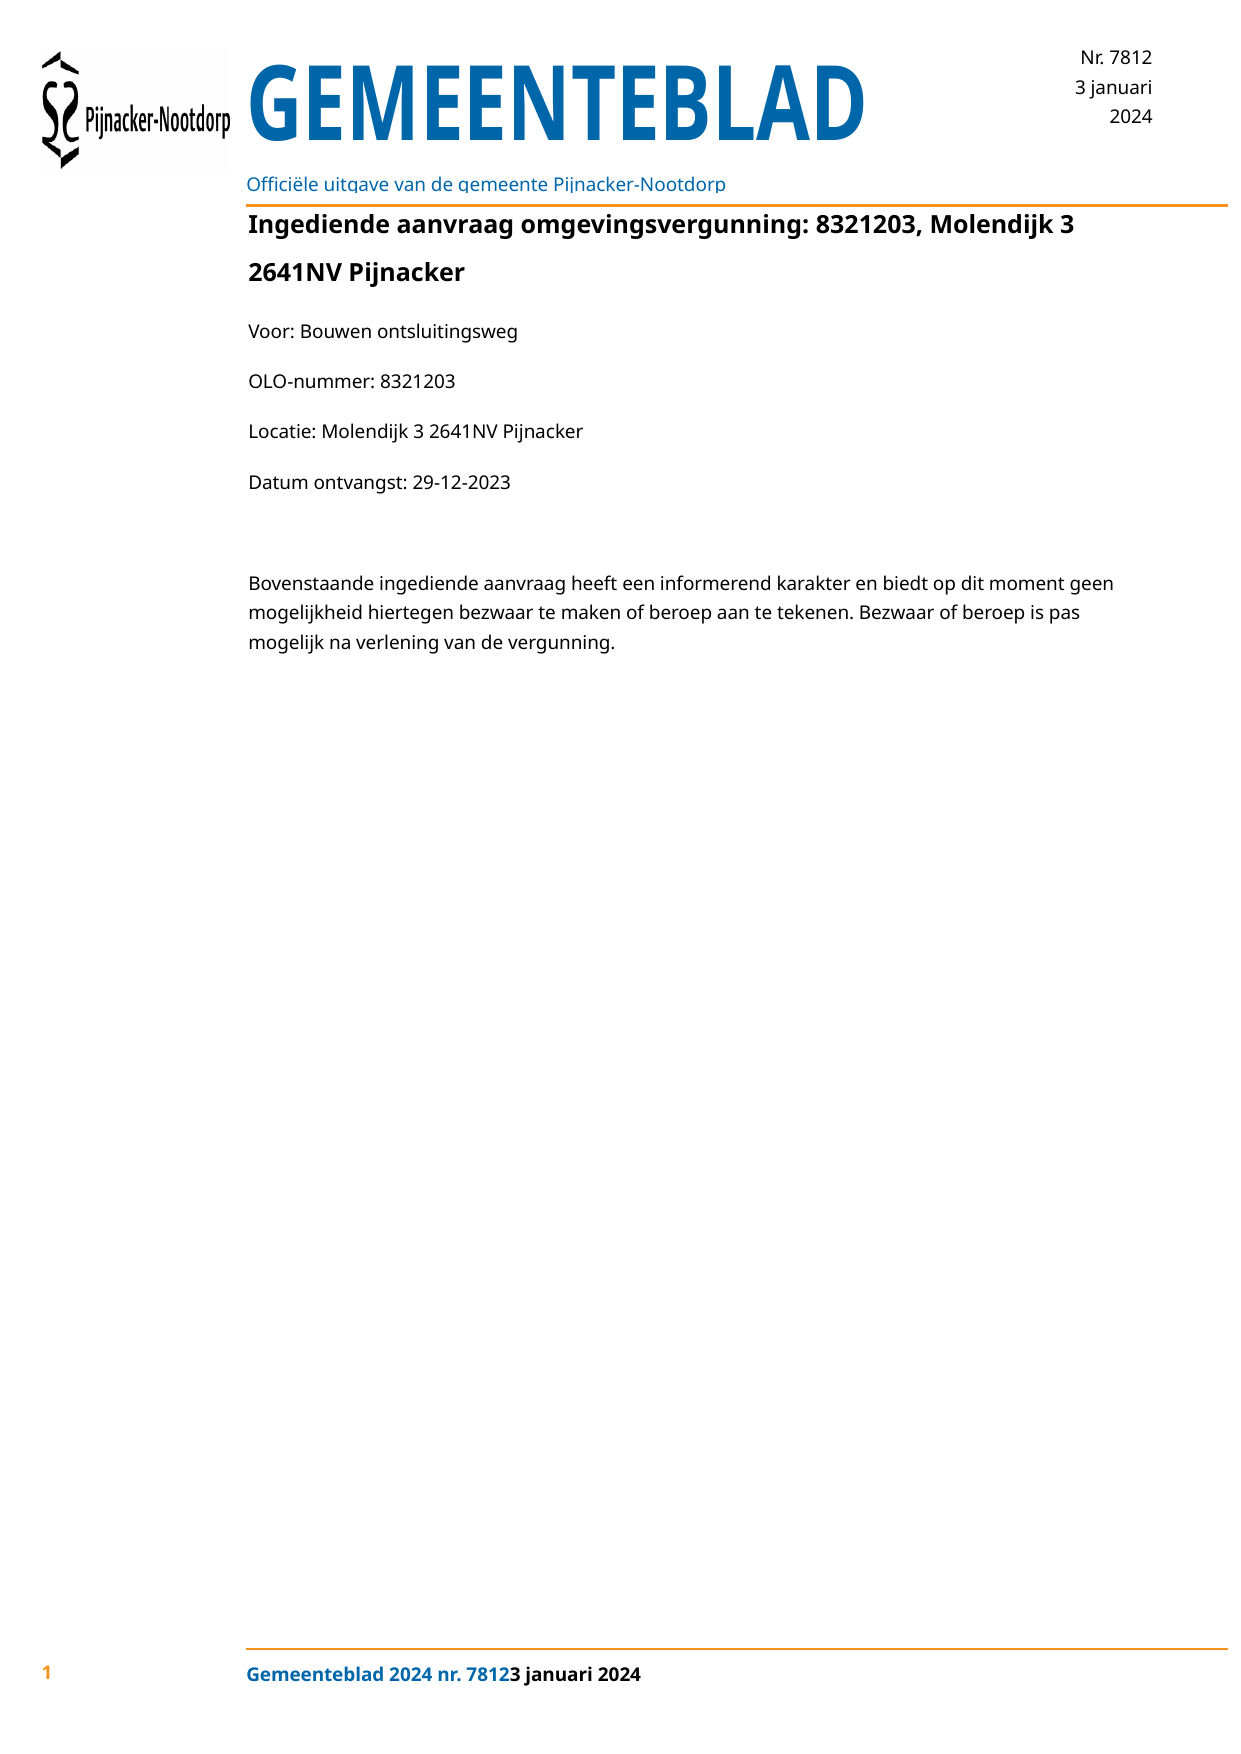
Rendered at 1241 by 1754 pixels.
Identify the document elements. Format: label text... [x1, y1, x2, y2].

text Voor: Bouwen ontsluitingsweg [248, 318, 1152, 344]
text Datum ontvangst: 29-12-2023 [248, 469, 1152, 495]
text Bovenstaande ingediende aanvraag heeft een informerend karakter en biedt op dit moment geen mogelijkheid hiertegen bezwaar te maken of beroep aan te tekenen. Bezwaar of beroep is pas mogelijk na verlening van de vergunning. [248, 570, 1152, 655]
text OLO-nummer: 8321203 [248, 368, 1152, 394]
text Locatie: Molendijk 3 2641NV Pijnacker [248, 419, 1152, 444]
picture [41, 47, 231, 172]
text Ingediende aanvraag omgevingsvergunning: 8321203, Molendijk 3 2641NV Pijnacker [248, 207, 1152, 288]
